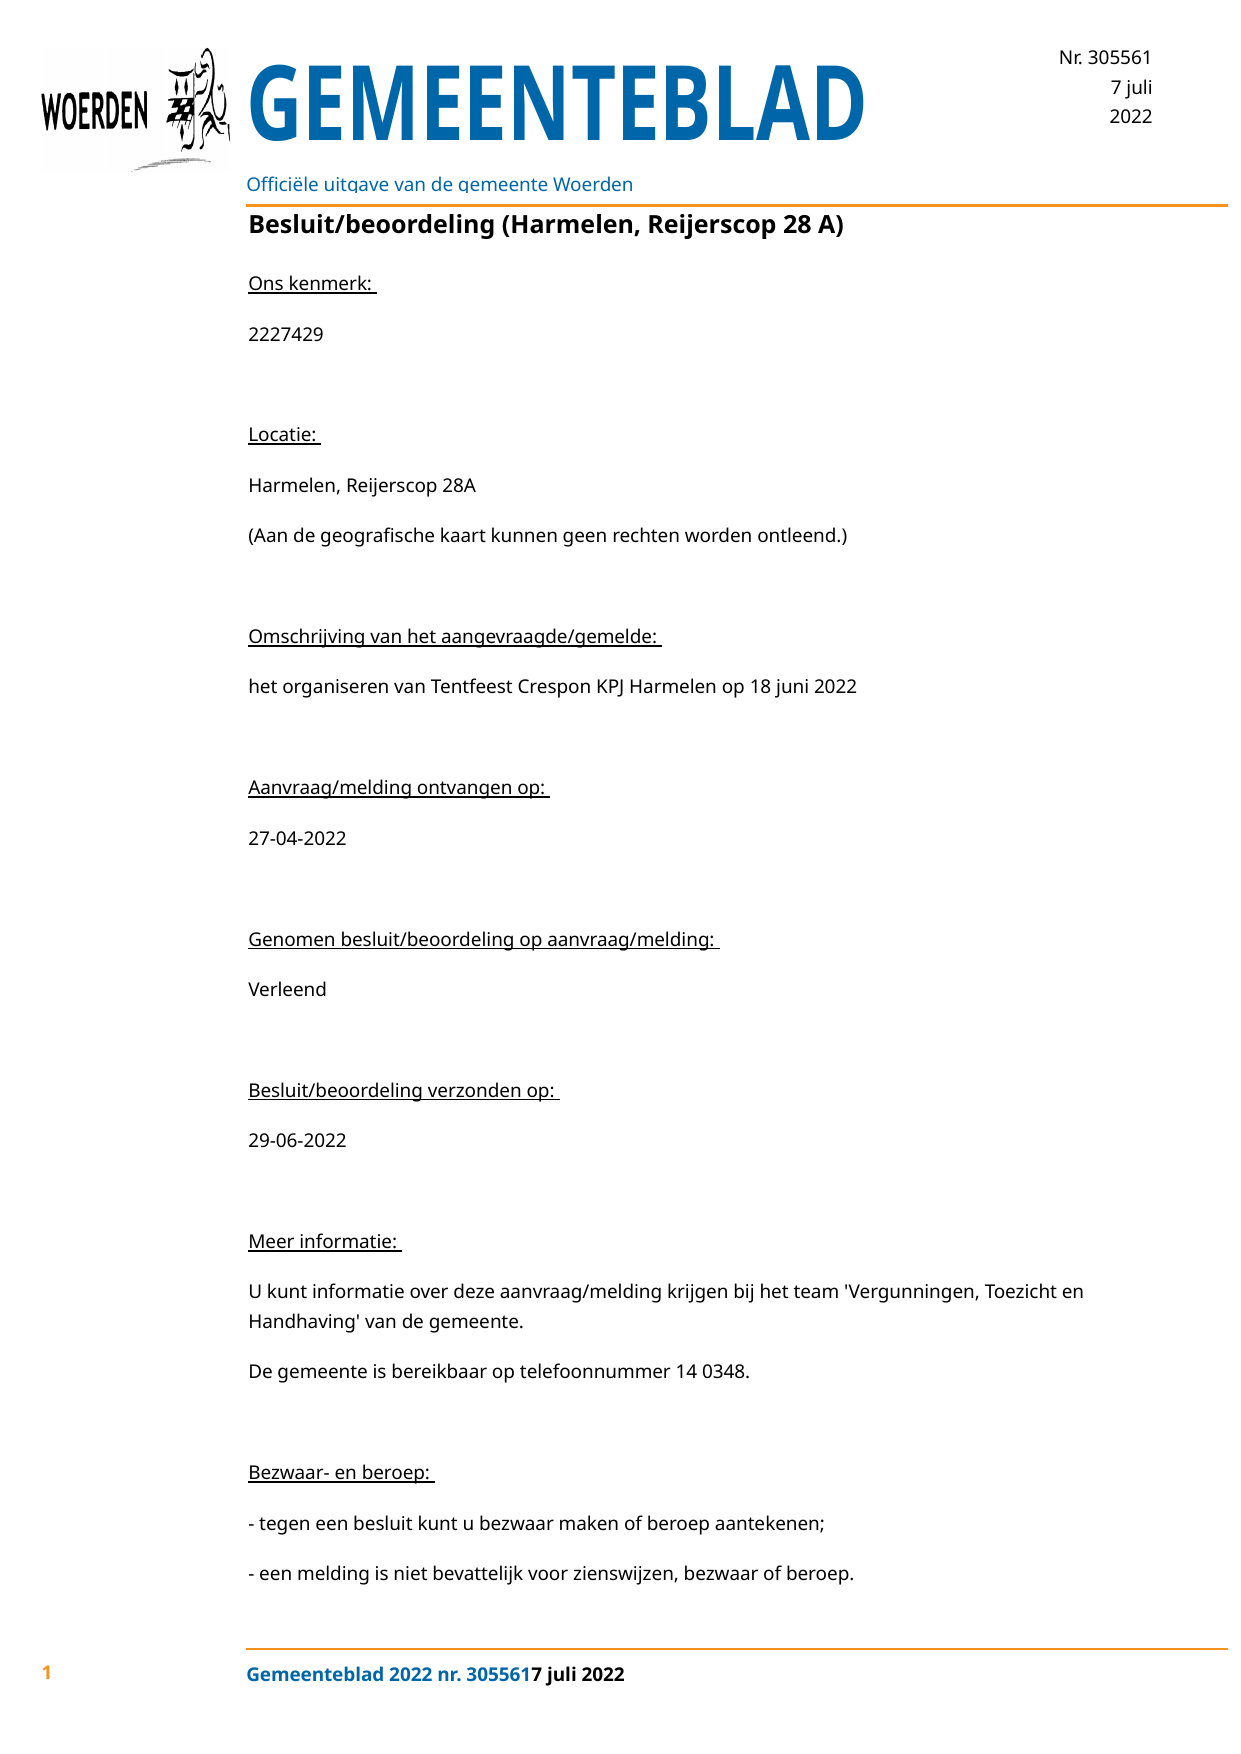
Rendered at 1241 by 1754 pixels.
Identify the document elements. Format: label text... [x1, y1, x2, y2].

text Genomen besluit/beoordeling op aanvraag/melding: [248, 926, 1152, 951]
text Bezwaar- en beroep: [248, 1459, 1152, 1485]
picture [41, 47, 231, 172]
text Ons kenmerk: [248, 270, 1152, 296]
text Verleend [248, 976, 1152, 1002]
text 29-06-2022 [248, 1127, 1152, 1153]
text - een melding is niet bevattelijk voor zienswijzen, bezwaar of beroep. [248, 1560, 1152, 1586]
text Besluit/beoordeling (Harmelen, Reijerscop 28 A) [248, 207, 1152, 241]
text het organiseren van Tentfeest Crespon KPJ Harmelen op 18 juni 2022 [248, 674, 1152, 699]
text 27-04-2022 [248, 825, 1152, 851]
text Aanvraag/melding ontvangen op: [248, 774, 1152, 800]
text Meer informatie: [248, 1228, 1152, 1254]
text (Aan de geografische kaart kunnen geen rechten worden ontleend.) [248, 522, 1152, 548]
text Besluit/beoordeling verzonden op: [248, 1077, 1152, 1103]
text De gemeente is bereikbaar op telefoonnummer 14 0348. [248, 1359, 1152, 1384]
text U kunt informatie over deze aanvraag/melding krijgen bij het team 'Vergunningen, Toezicht en Handhaving' van de gemeente. [248, 1279, 1152, 1334]
text Omschrijving van het aangevraagde/gemelde: [248, 623, 1152, 649]
text Harmelen, Reijerscop 28A [248, 472, 1152, 498]
text 2227429 [248, 321, 1152, 346]
text - tegen een besluit kunt u bezwaar maken of beroep aantekenen; [248, 1510, 1152, 1536]
text Locatie: [248, 422, 1152, 447]
